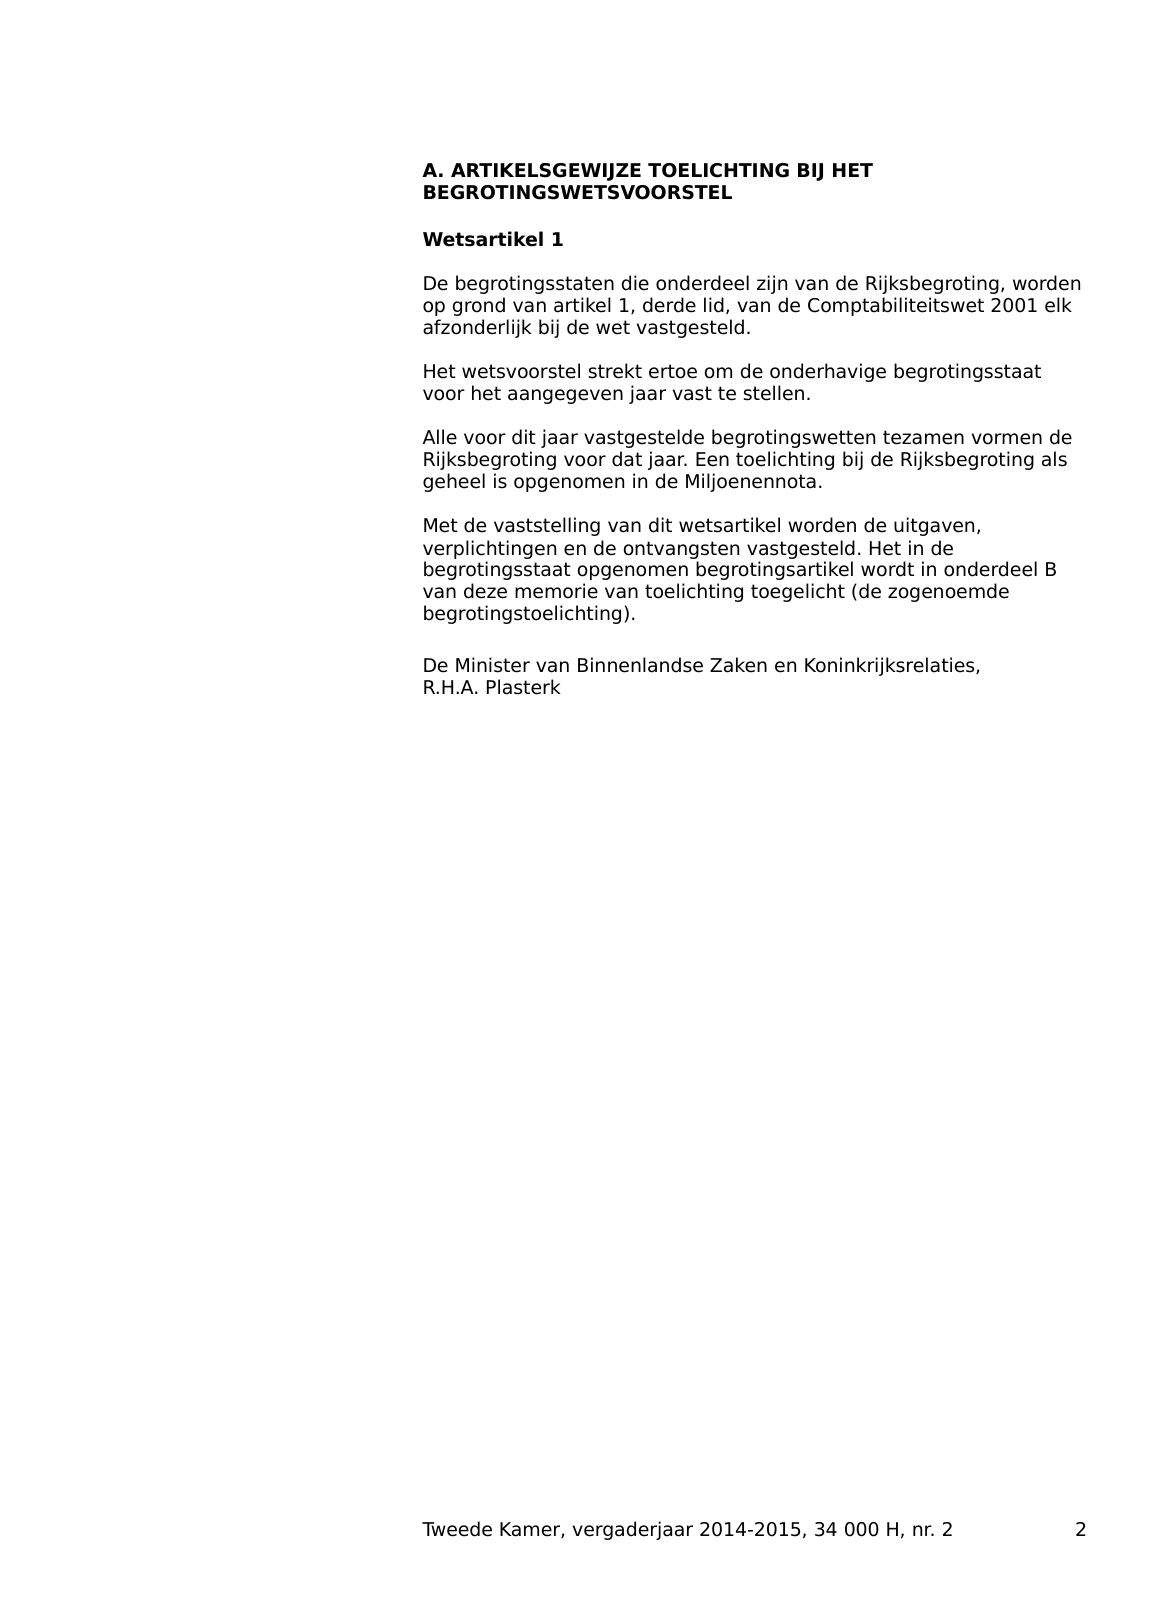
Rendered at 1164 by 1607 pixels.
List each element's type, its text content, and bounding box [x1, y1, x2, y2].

subtitle A. ARTIKELSGEWIJZE TOELICHTING BIJ HET BEGROTINGSWETSVOORSTEL [422, 160, 1087, 204]
text Alle voor dit jaar vastgestelde begrotingswetten tezamen vormen de Rijksbegroting voor dat jaar. Een toelichting bij de Rijksbegroting als geheel is opgenomen in de Miljoenennota. [422, 427, 1087, 493]
text De Minister van Binnenlandse Zaken en Koninkrijksrelaties, R.H.A. Plasterk [422, 655, 1087, 699]
subtitle Wetsartikel 1 [422, 229, 1087, 251]
text Met de vaststelling van dit wetsartikel worden de uitgaven, verplichtingen en de ontvangsten vastgesteld. Het in de begrotingsstaat opgenomen begrotingsartikel wordt in onderdeel B van deze memorie van toelichting toegelicht (de zogenoemde begrotingstoelichting). [422, 515, 1087, 625]
text De begrotingsstaten die onderdeel zijn van de Rijksbegroting, worden op grond van artikel 1, derde lid, van de Comptabiliteitswet 2001 elk afzonderlijk bij de wet vastgesteld. [422, 273, 1087, 339]
text Het wetsvoorstel strekt ertoe om de onderhavige begrotingsstaat voor het aangegeven jaar vast te stellen. [422, 361, 1087, 405]
